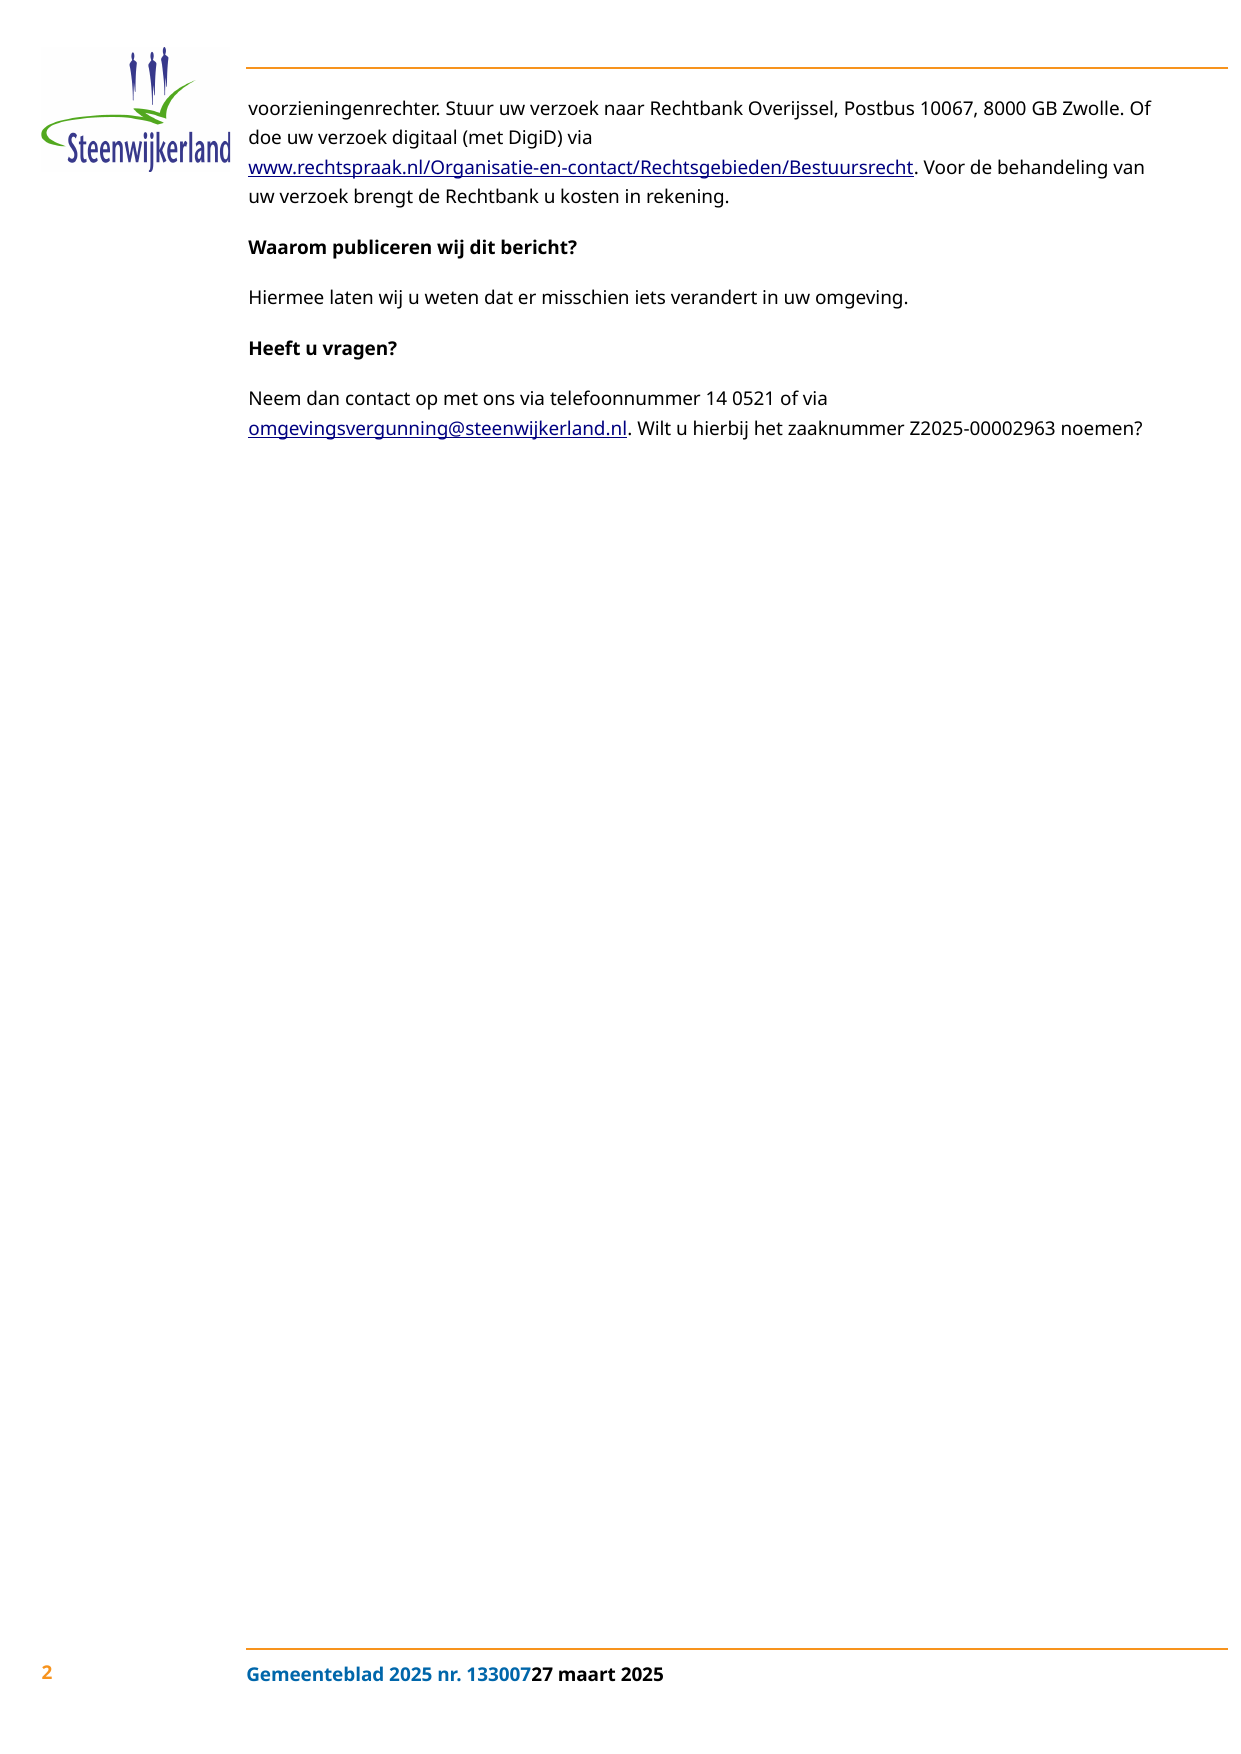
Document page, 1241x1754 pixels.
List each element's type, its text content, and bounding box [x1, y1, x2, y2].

text Heeft u vragen? [248, 335, 1152, 361]
text Neem dan contact op met ons via telefoonnummer 14 0521 of via omgevingsvergunning@steenwijkerland.nl. Wilt u hierbij het zaaknummer Z2025-00002963 noemen? [248, 385, 1152, 441]
text voorzieningenrechter. Stuur uw verzoek naar Rechtbank Overijssel, Postbus 10067, 8000 GB Zwolle. Of doe uw verzoek digitaal (met DigiD) via www.rechtspraak.nl/Organisatie-en-contact/Rechtsgebieden/Bestuursrecht. Voor de behandeling van uw verzoek brengt de Rechtbank u kosten in rekening. [248, 95, 1152, 209]
picture [41, 47, 231, 172]
text Waarom publiceren wij dit bericht? [248, 234, 1152, 260]
text Hiermee laten wij u weten dat er misschien iets verandert in uw omgeving. [248, 284, 1152, 310]
